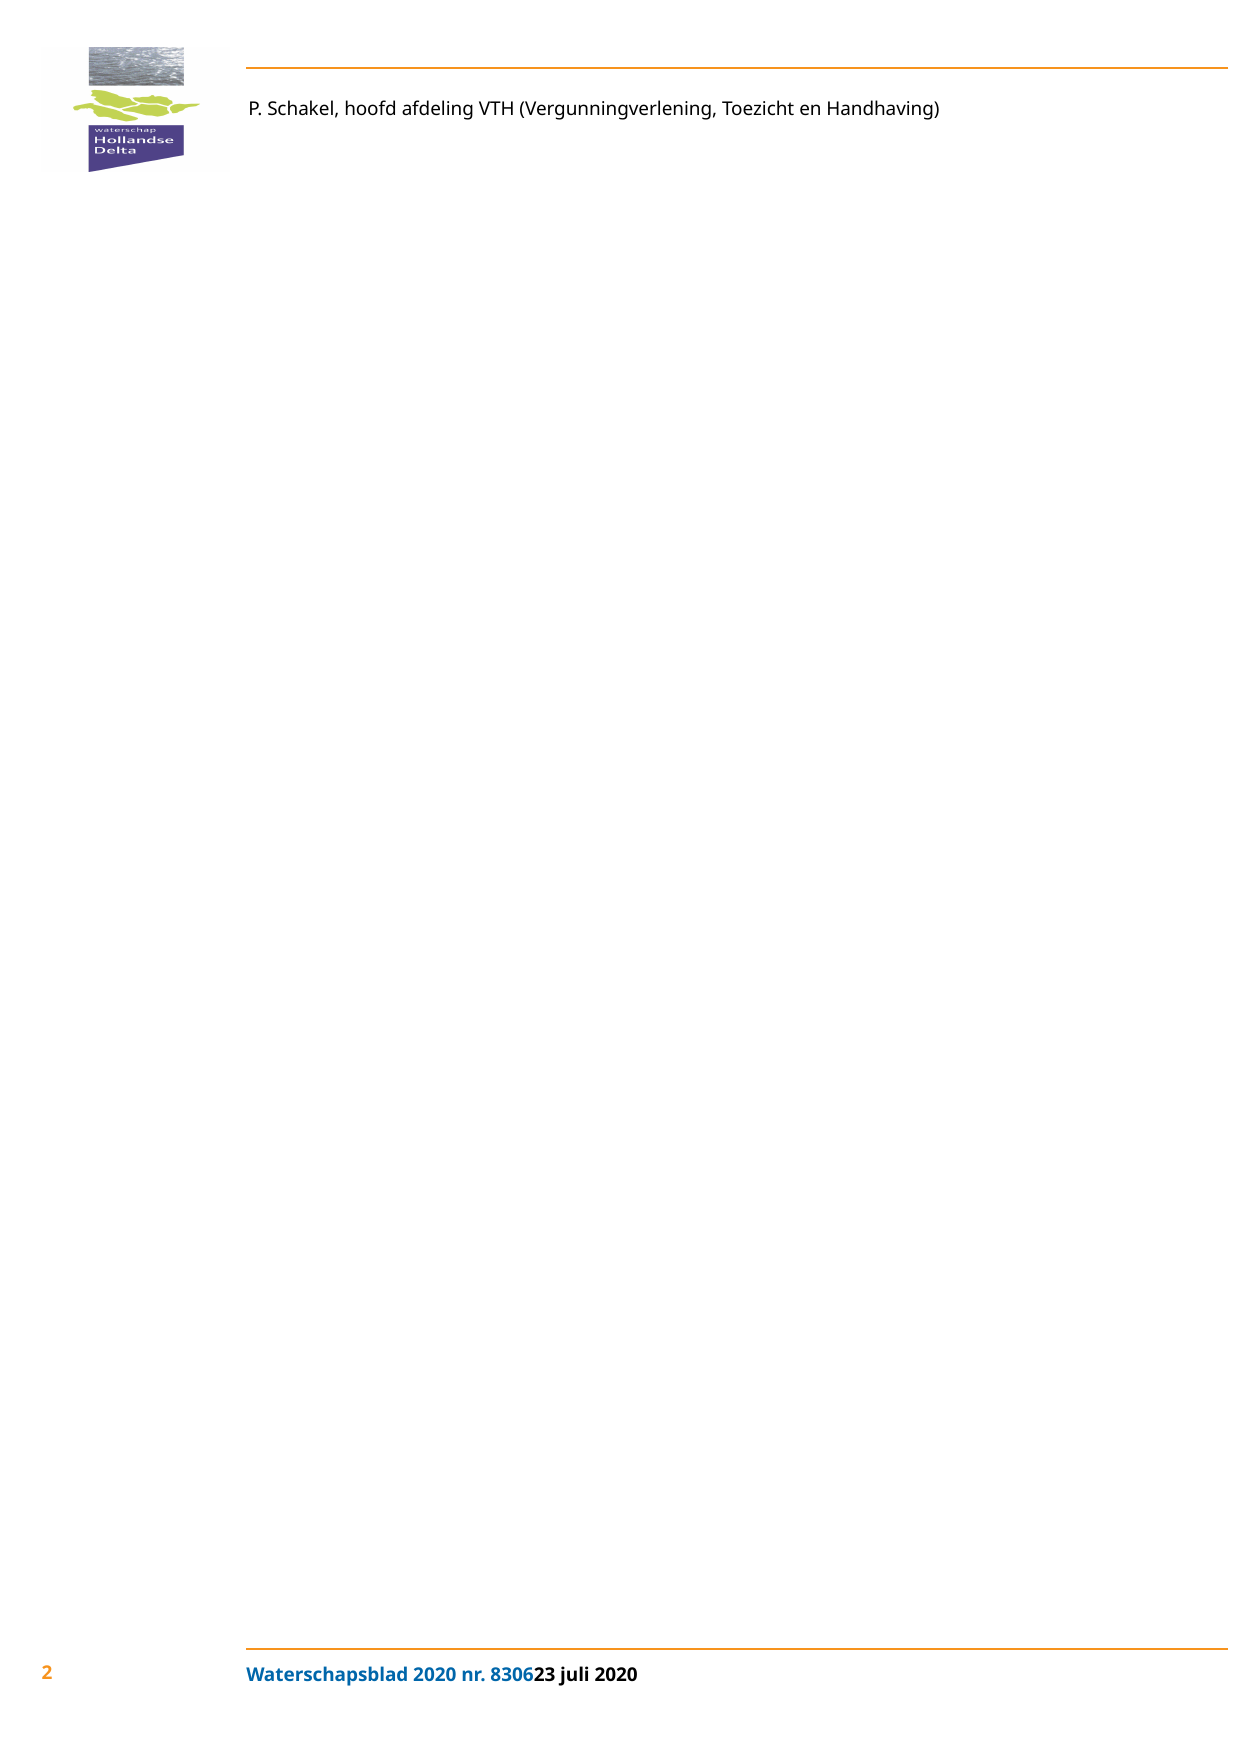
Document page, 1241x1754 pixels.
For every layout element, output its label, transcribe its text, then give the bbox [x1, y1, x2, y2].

text P. Schakel, hoofd afdeling VTH (Vergunningverlening, Toezicht en Handhaving) [248, 95, 1152, 121]
picture [41, 47, 231, 172]
